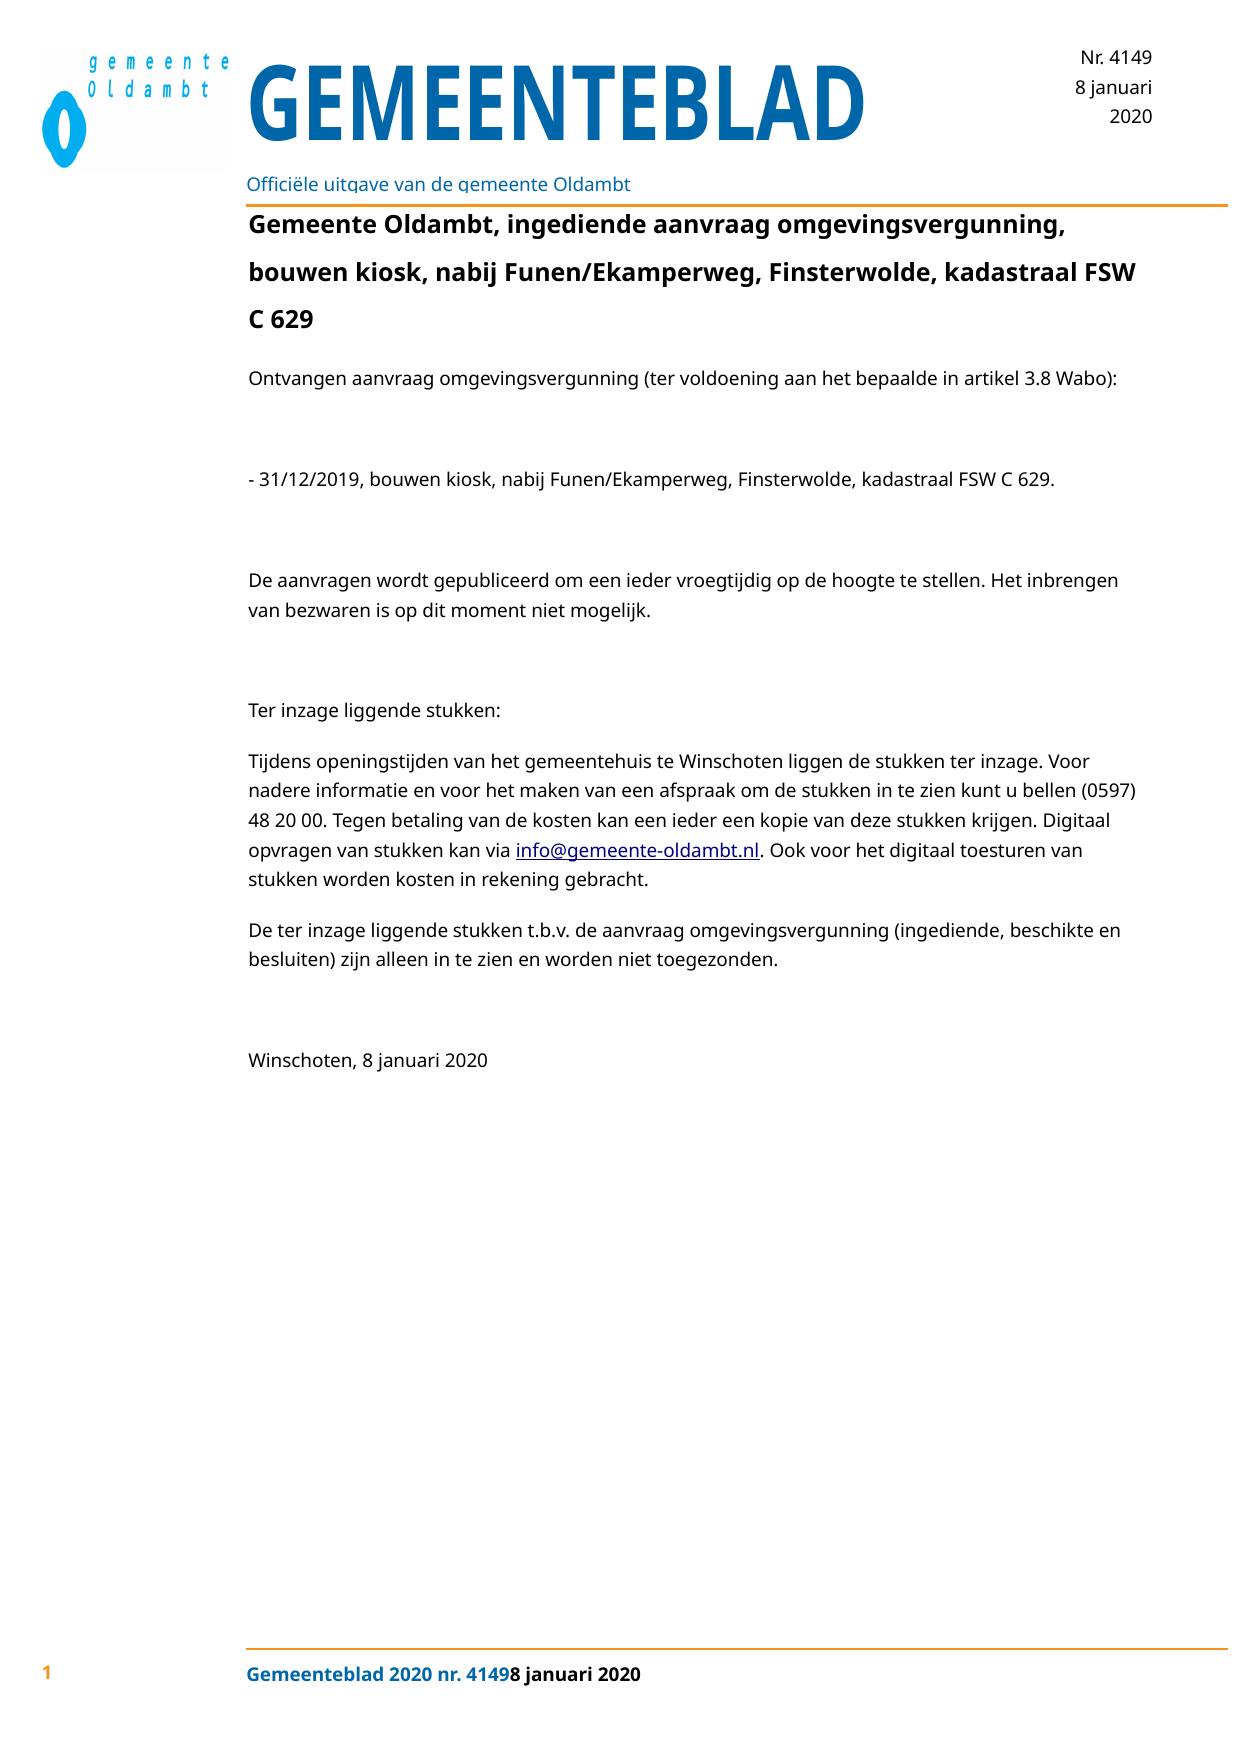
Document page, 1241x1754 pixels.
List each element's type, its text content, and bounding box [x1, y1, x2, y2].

text Winschoten, 8 januari 2020 [248, 1047, 1152, 1073]
text Tijdens openingstijden van het gemeentehuis te Winschoten liggen de stukken ter inzage. Voor nadere informatie en voor het maken van een afspraak om de stukken in te zien kunt u bellen (0597) 48 20 00. Tegen betaling van de kosten kan een ieder een kopie van deze stukken krijgen. Digitaal opvragen van stukken kan via info@gemeente-oldambt.nl. Ook voor het digitaal toesturen van stukken worden kosten in rekening gebracht. [248, 748, 1152, 892]
text De ter inzage liggende stukken t.b.v. de aanvraag omgevingsvergunning (ingediende, beschikte en besluiten) zijn alleen in te zien en worden niet toegezonden. [248, 917, 1152, 972]
picture [41, 47, 231, 172]
text Gemeente Oldambt, ingediende aanvraag omgevingsvergunning, bouwen kiosk, nabij Funen/Ekamperweg, Finsterwolde, kadastraal FSW C 629 [248, 207, 1152, 336]
text De aanvragen wordt gepubliceerd om een ieder vroegtijdig op de hoogte te stellen. Het inbrengen van bezwaren is op dit moment niet mogelijk. [248, 567, 1152, 622]
text - 31/12/2019, bouwen kiosk, nabij Funen/Ekamperweg, Finsterwolde, kadastraal FSW C 629. [248, 466, 1152, 492]
text Ter inzage liggende stukken: [248, 698, 1152, 723]
text Ontvangen aanvraag omgevingsvergunning (ter voldoening aan het bepaalde in artikel 3.8 Wabo): [248, 366, 1152, 391]
